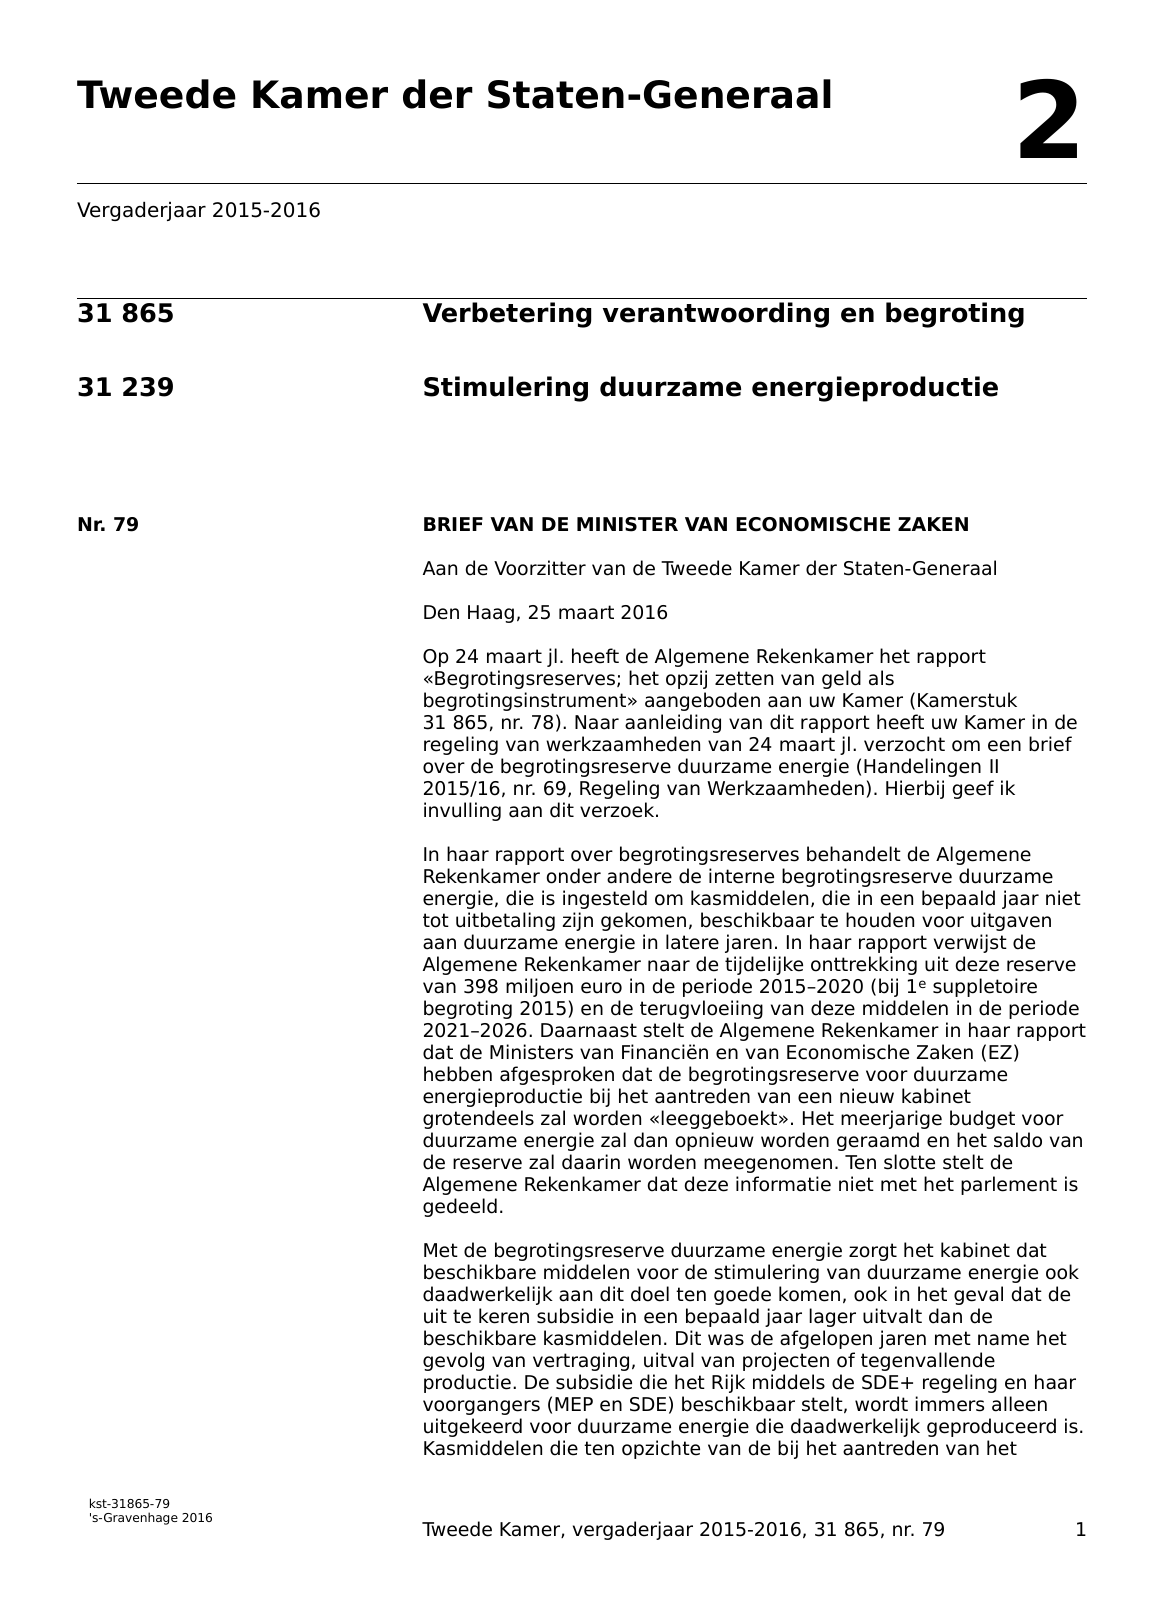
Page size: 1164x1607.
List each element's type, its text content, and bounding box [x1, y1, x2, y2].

subtitle 31 239 Stimulering duurzame energieproductie [77, 373, 1087, 403]
text 's-Gravenhage 2016 [88, 1511, 323, 1525]
text Den Haag, 25 maart 2016 [422, 602, 1087, 624]
text kst-31865-79 [88, 1497, 323, 1511]
table_header Tweede Kamer der Staten-Generaal [77, 59, 886, 183]
subtitle Nr. 79 BRIEF VAN DE MINISTER VAN ECONOMISCHE ZAKEN [77, 514, 1087, 536]
table_cell Vergaderjaar 2015-2016 [77, 184, 1087, 298]
text Op 24 maart jl. heeft de Algemene Rekenkamer het rapport «Begrotingsreserves; het opzij zetten van geld als begrotingsinstrument» aangeboden aan uw Kamer (Kamerstuk 31 865, nr. 78). Naar aanleiding van dit rapport heeft uw Kamer in de regeling van werkzaamheden van 24 maart jl. verzocht om een brief over de begrotingsreserve duurzame energie (Handelingen II 2015/16, nr. 69, Regeling van Werkzaamheden). Hierbij geef ik invulling aan dit verzoek. [422, 646, 1087, 822]
text In haar rapport over begrotingsreserves behandelt de Algemene Rekenkamer onder andere de interne begrotingsreserve duurzame energie, die is ingesteld om kasmiddelen, die in een bepaald jaar niet tot uitbetaling zijn gekomen, beschikbaar te houden voor uitgaven aan duurzame energie in latere jaren. In haar rapport verwijst de Algemene Rekenkamer naar de tijdelijke onttrekking uit deze reserve van 398 miljoen euro in de periode 2015–2020 (bij 1e suppletoire begroting 2015) en de terugvloeiing van deze middelen in de periode 2021–2026. Daarnaast stelt de Algemene Rekenkamer in haar rapport dat de Ministers van Financiën en van Economische Zaken (EZ) hebben afgesproken dat de begrotingsreserve voor duurzame energieproductie bij het aantreden van een nieuw kabinet grotendeels zal worden «leeggeboekt». Het meerjarige budget voor duurzame energie zal dan opnieuw worden geraamd en het saldo van de reserve zal daarin worden meegenomen. Ten slotte stelt de Algemene Rekenkamer dat deze informatie niet met het parlement is gedeeld. [422, 844, 1087, 1218]
subtitle 31 865 Verbetering verantwoording en begroting [77, 299, 1087, 329]
text Aan de Voorzitter van de Tweede Kamer der Staten-Generaal [422, 558, 1087, 580]
table_header 2 [886, 59, 1087, 183]
text Met de begrotingsreserve duurzame energie zorgt het kabinet dat beschikbare middelen voor de stimulering van duurzame energie ook daadwerkelijk aan dit doel ten goede komen, ook in het geval dat de uit te keren subsidie in een bepaald jaar lager uitvalt dan de beschikbare kasmiddelen. Dit was de afgelopen jaren met name het gevolg van vertraging, uitval van projecten of tegenvallende productie. De subsidie die het Rijk middels de SDE+ regeling en haar voorgangers (MEP en SDE) beschikbaar stelt, wordt immers alleen uitgekeerd voor duurzame energie die daadwerkelijk geproduceerd is. Kasmiddelen die ten opzichte van de bij het aantreden van het [422, 1240, 1087, 1460]
